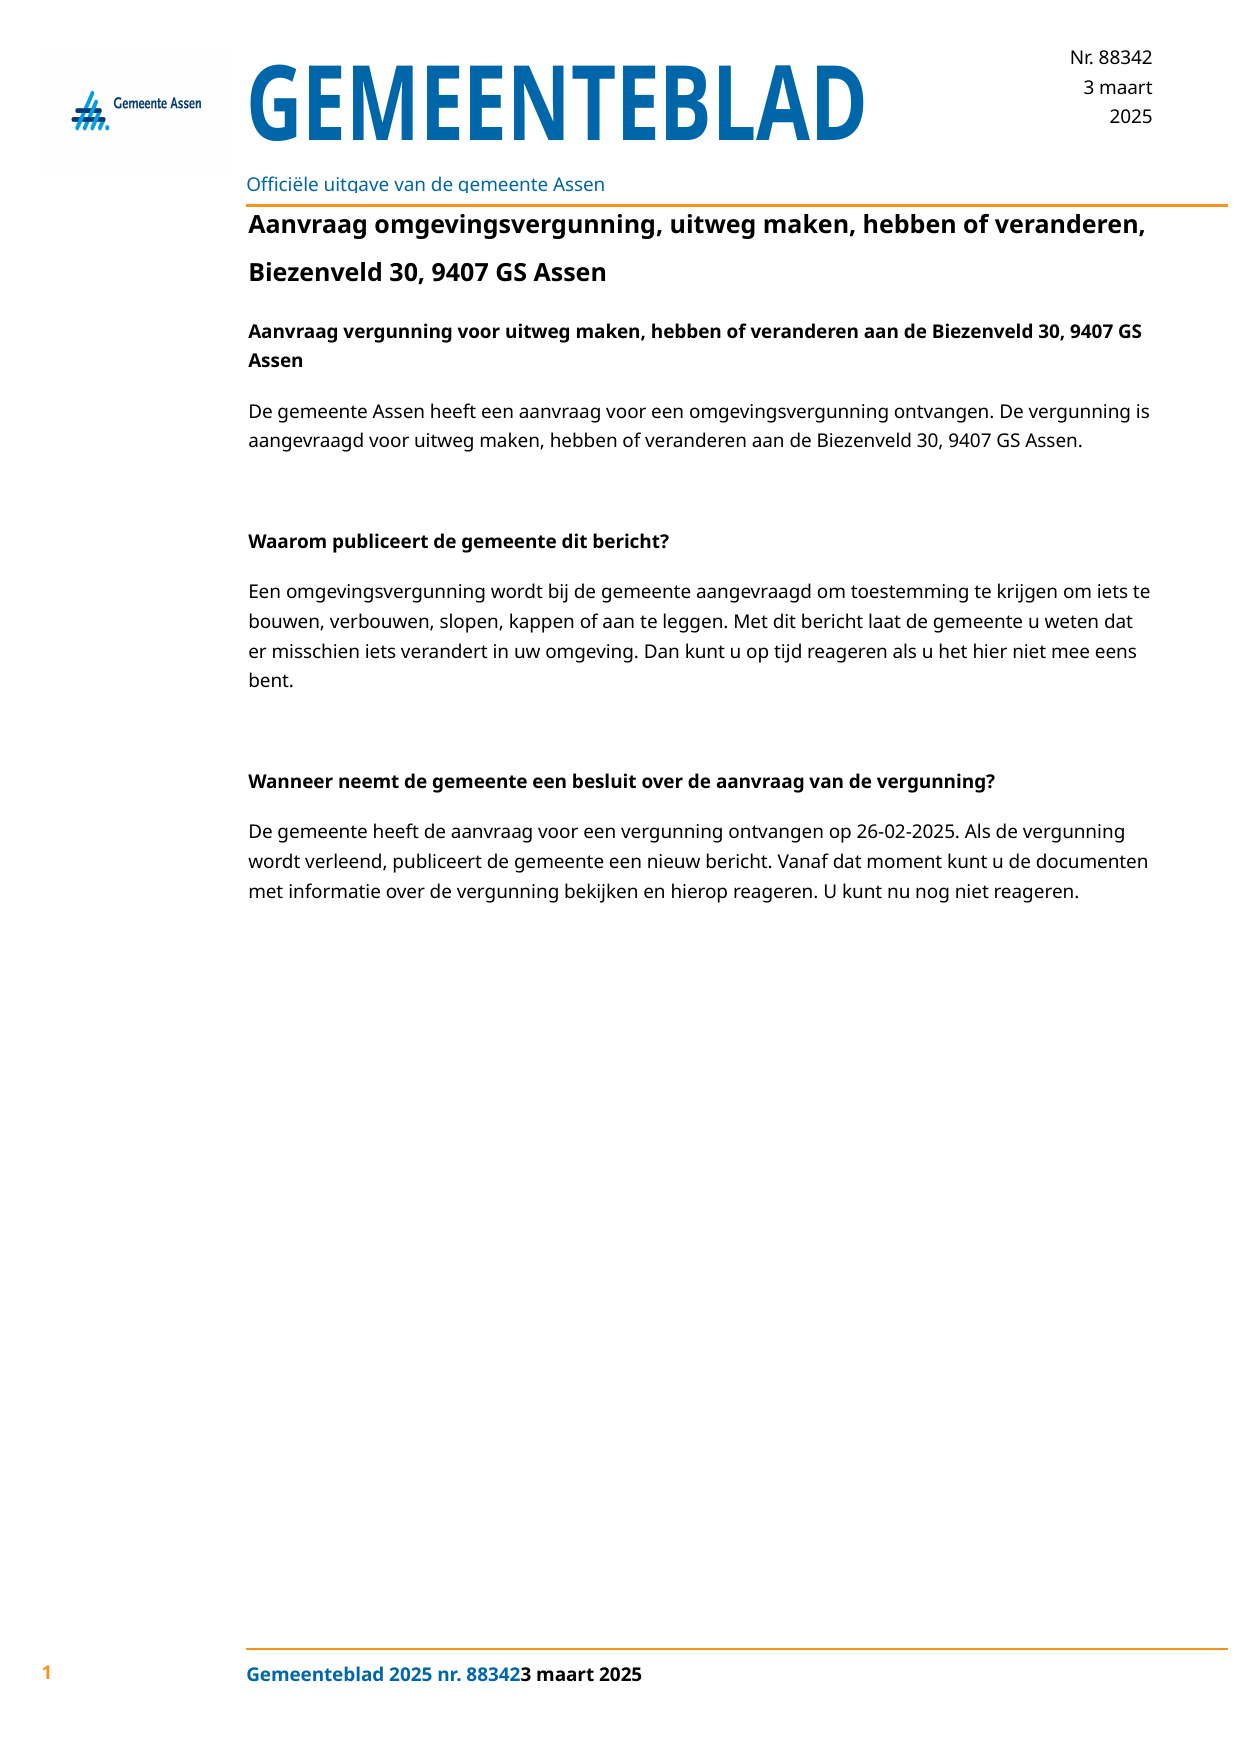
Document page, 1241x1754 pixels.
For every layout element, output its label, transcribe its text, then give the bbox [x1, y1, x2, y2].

text Wanneer neemt de gemeente een besluit over de aanvraag van de vergunning? [248, 768, 1152, 794]
text De gemeente Assen heeft een aanvraag voor een omgevingsvergunning ontvangen. De vergunning is aangevraagd voor uitweg maken, hebben of veranderen aan de Biezenveld 30, 9407 GS Assen. [248, 398, 1152, 453]
text Een omgevingsvergunning wordt bij de gemeente aangevraagd om toestemming te krijgen om iets te bouwen, verbouwen, slopen, kappen of aan te leggen. Met dit bericht laat de gemeente u weten dat er misschien iets verandert in uw omgeving. Dan kunt u op tijd reageren als u het hier niet mee eens bent. [248, 579, 1152, 693]
picture [41, 47, 231, 172]
text Aanvraag vergunning voor uitweg maken, hebben of veranderen aan de Biezenveld 30, 9407 GS Assen [248, 318, 1152, 373]
text De gemeente heeft de aanvraag voor een vergunning ontvangen op 26-02-2025. Als de vergunning wordt verleend, publiceert de gemeente een nieuw bericht. Vanaf dat moment kunt u de documenten met informatie over de vergunning bekijken en hierop reageren. U kunt nu nog niet reageren. [248, 819, 1152, 904]
text Waarom publiceert de gemeente dit bericht? [248, 528, 1152, 554]
text Aanvraag omgevingsvergunning, uitweg maken, hebben of veranderen, Biezenveld 30, 9407 GS Assen [248, 207, 1152, 288]
